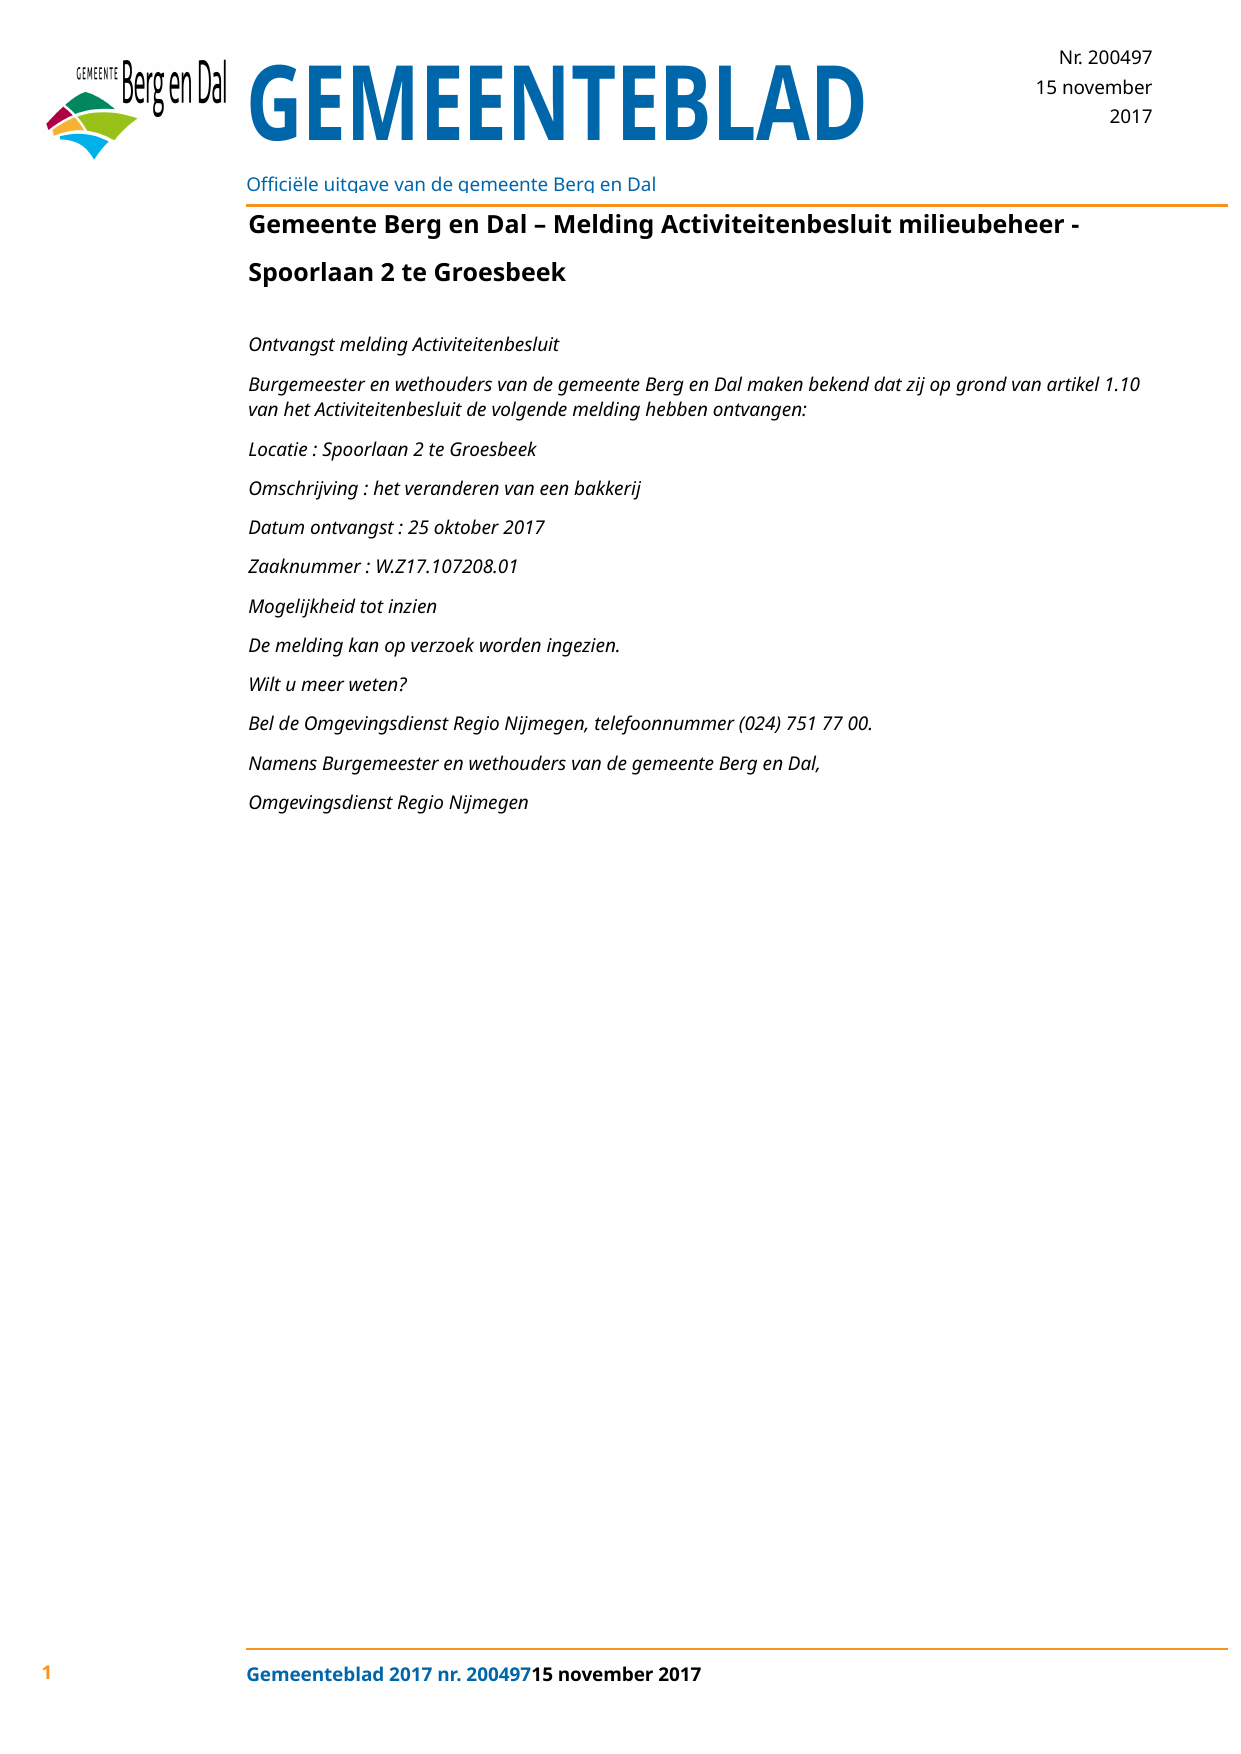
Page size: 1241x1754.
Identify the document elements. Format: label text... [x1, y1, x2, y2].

text Wilt u meer weten? [248, 671, 1152, 697]
text Omschrijving : het veranderen van een bakkerij [248, 475, 1152, 501]
text Zaaknummer : W.Z17.107208.01 [248, 553, 1152, 579]
text Omgevingsdienst Regio Nijmegen [248, 789, 1152, 815]
text Ontvangst melding Activiteitenbesluit [248, 331, 1152, 357]
text Namens Burgemeester en wethouders van de gemeente Berg en Dal, [248, 750, 1152, 776]
text De melding kan op verzoek worden ingezien. [248, 632, 1152, 658]
text Burgemeester en wethouders van de gemeente Berg en Dal maken bekend dat zij op grond van artikel 1.10 van het Activiteitenbesluit de volgende melding hebben ontvangen: [248, 371, 1152, 422]
text Gemeente Berg en Dal – Melding Activiteitenbesluit milieubeheer - Spoorlaan 2 te Groesbeek [248, 207, 1152, 288]
picture [41, 47, 231, 172]
text Datum ontvangst : 25 oktober 2017 [248, 514, 1152, 540]
text Bel de Omgevingsdienst Regio Nijmegen, telefoonnummer (024) 751 77 00. [248, 711, 1152, 736]
text Mogelijkheid tot inzien [248, 593, 1152, 618]
text Locatie : Spoorlaan 2 te Groesbeek [248, 436, 1152, 461]
